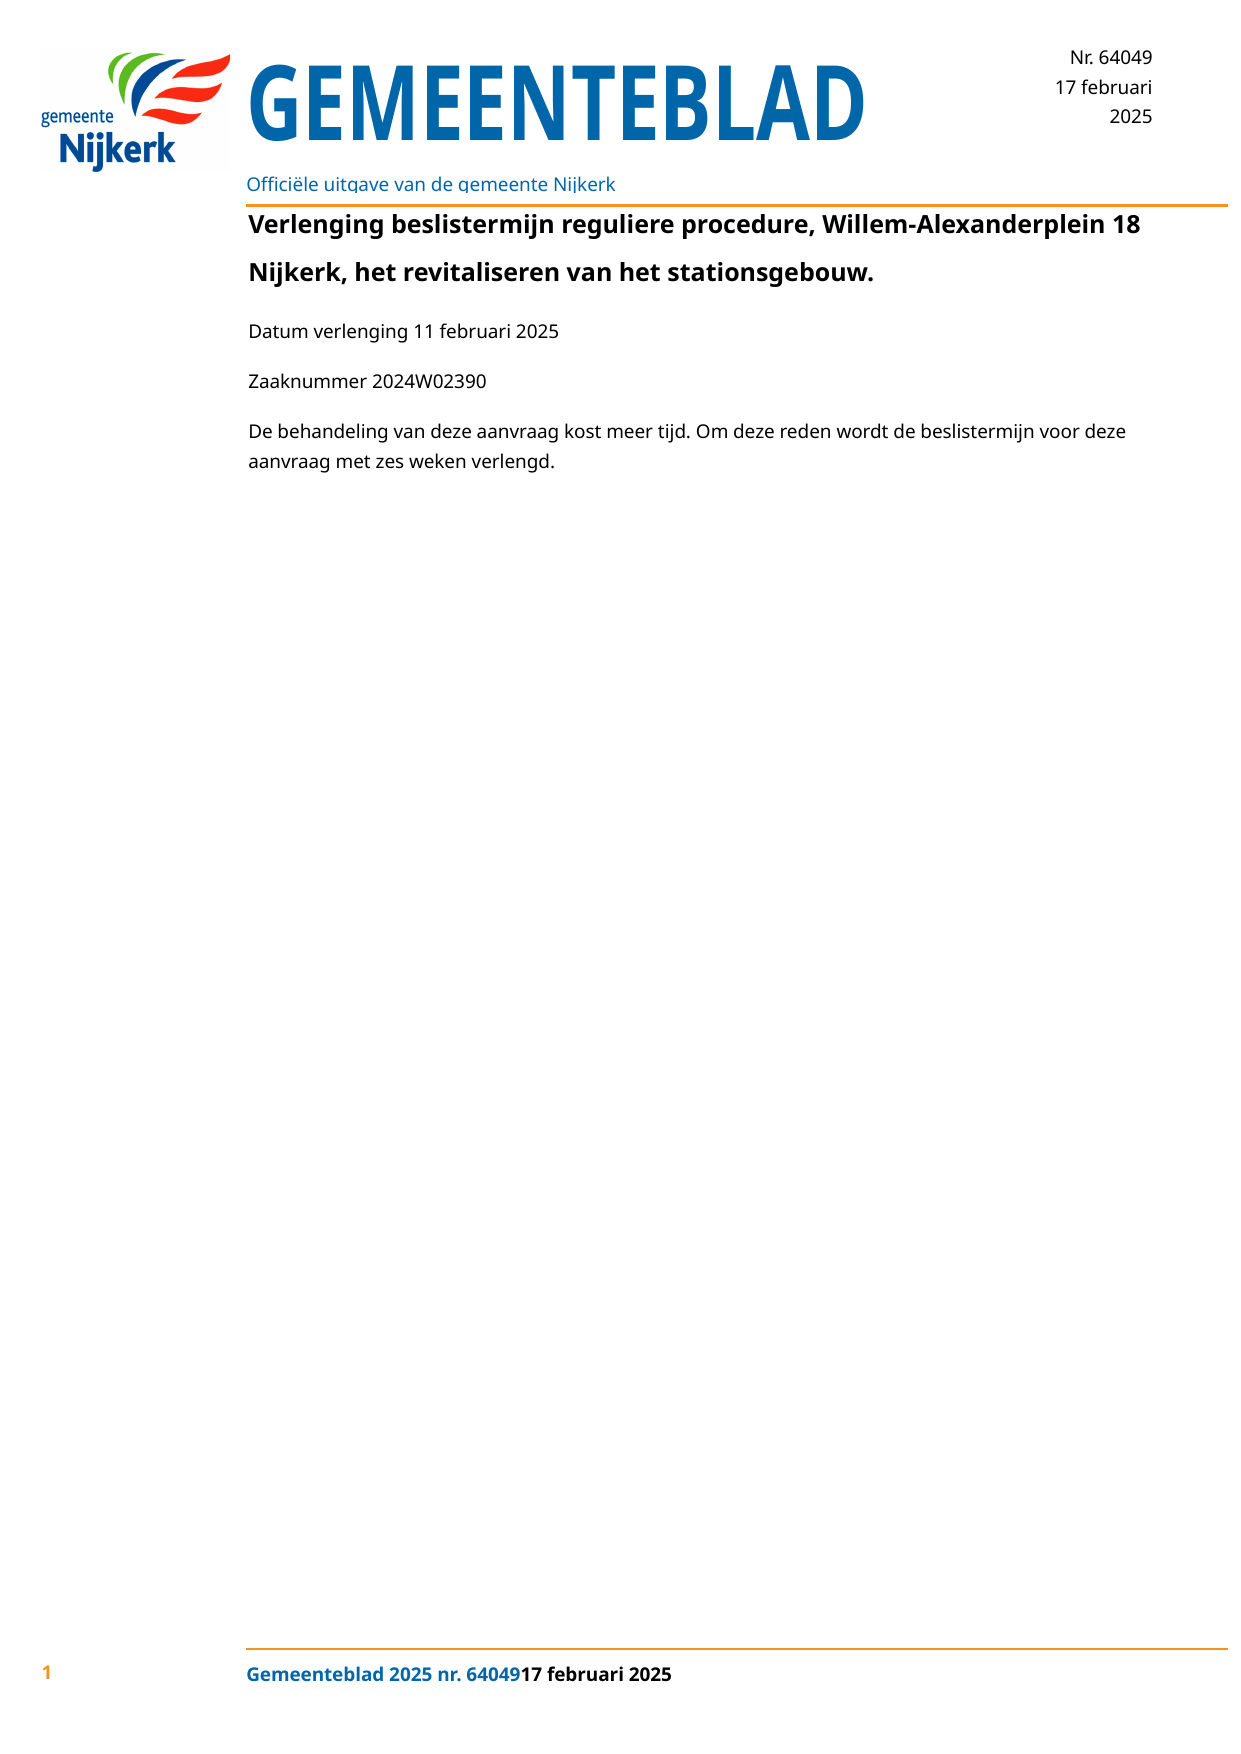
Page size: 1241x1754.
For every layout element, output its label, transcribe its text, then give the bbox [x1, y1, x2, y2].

text Verlenging beslistermijn reguliere procedure, Willem-Alexanderplein 18 Nijkerk, het revitaliseren van het stationsgebouw. [248, 207, 1152, 288]
text Zaaknummer 2024W02390 [248, 368, 1152, 394]
picture [41, 47, 231, 172]
text De behandeling van deze aanvraag kost meer tijd. Om deze reden wordt de beslistermijn voor deze aanvraag met zes weken verlengd. [248, 419, 1152, 474]
text Datum verlenging 11 februari 2025 [248, 318, 1152, 344]
